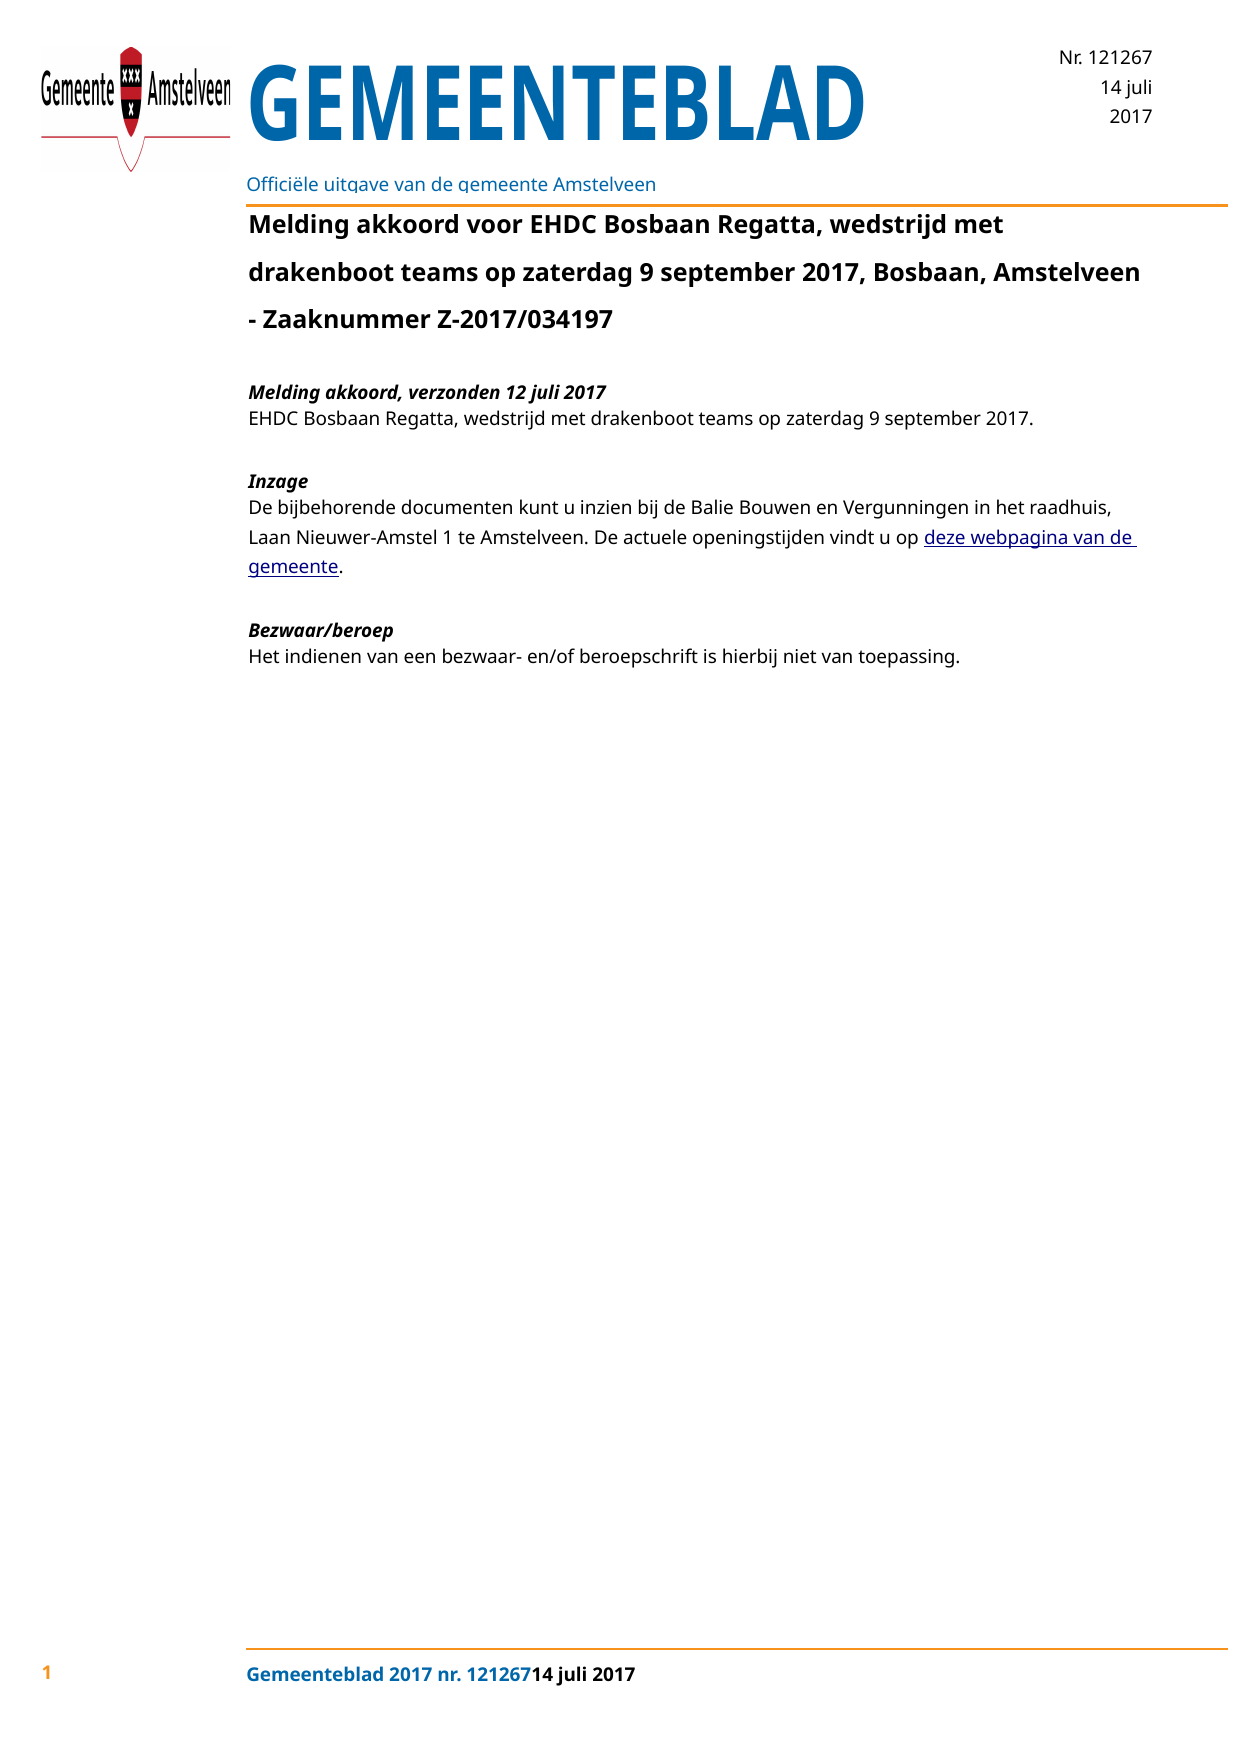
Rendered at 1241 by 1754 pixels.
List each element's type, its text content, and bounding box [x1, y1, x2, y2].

text Het indienen van een bezwaar- en/of beroepschrift is hierbij niet van toepassing. [248, 643, 1152, 669]
text Inzage [248, 469, 1152, 494]
picture [41, 47, 231, 172]
text Melding akkoord, verzonden 12 juli 2017 [248, 379, 1152, 405]
text Melding akkoord voor EHDC Bosbaan Regatta, wedstrijd met drakenboot teams op zaterdag 9 september 2017, Bosbaan, Amstelveen - Zaaknummer Z-2017/034197 [248, 207, 1152, 336]
text De bijbehorende documenten kunt u inzien bij de Balie Bouwen en Vergunningen in het raadhuis, Laan Nieuwer-Amstel 1 te Amstelveen. De actuele openingstijden vindt u op deze webpagina van de gemeente. [248, 494, 1152, 579]
text Bezwaar/beroep [248, 618, 1152, 643]
text EHDC Bosbaan Regatta, wedstrijd met drakenboot teams op zaterdag 9 september 2017. [248, 405, 1152, 431]
